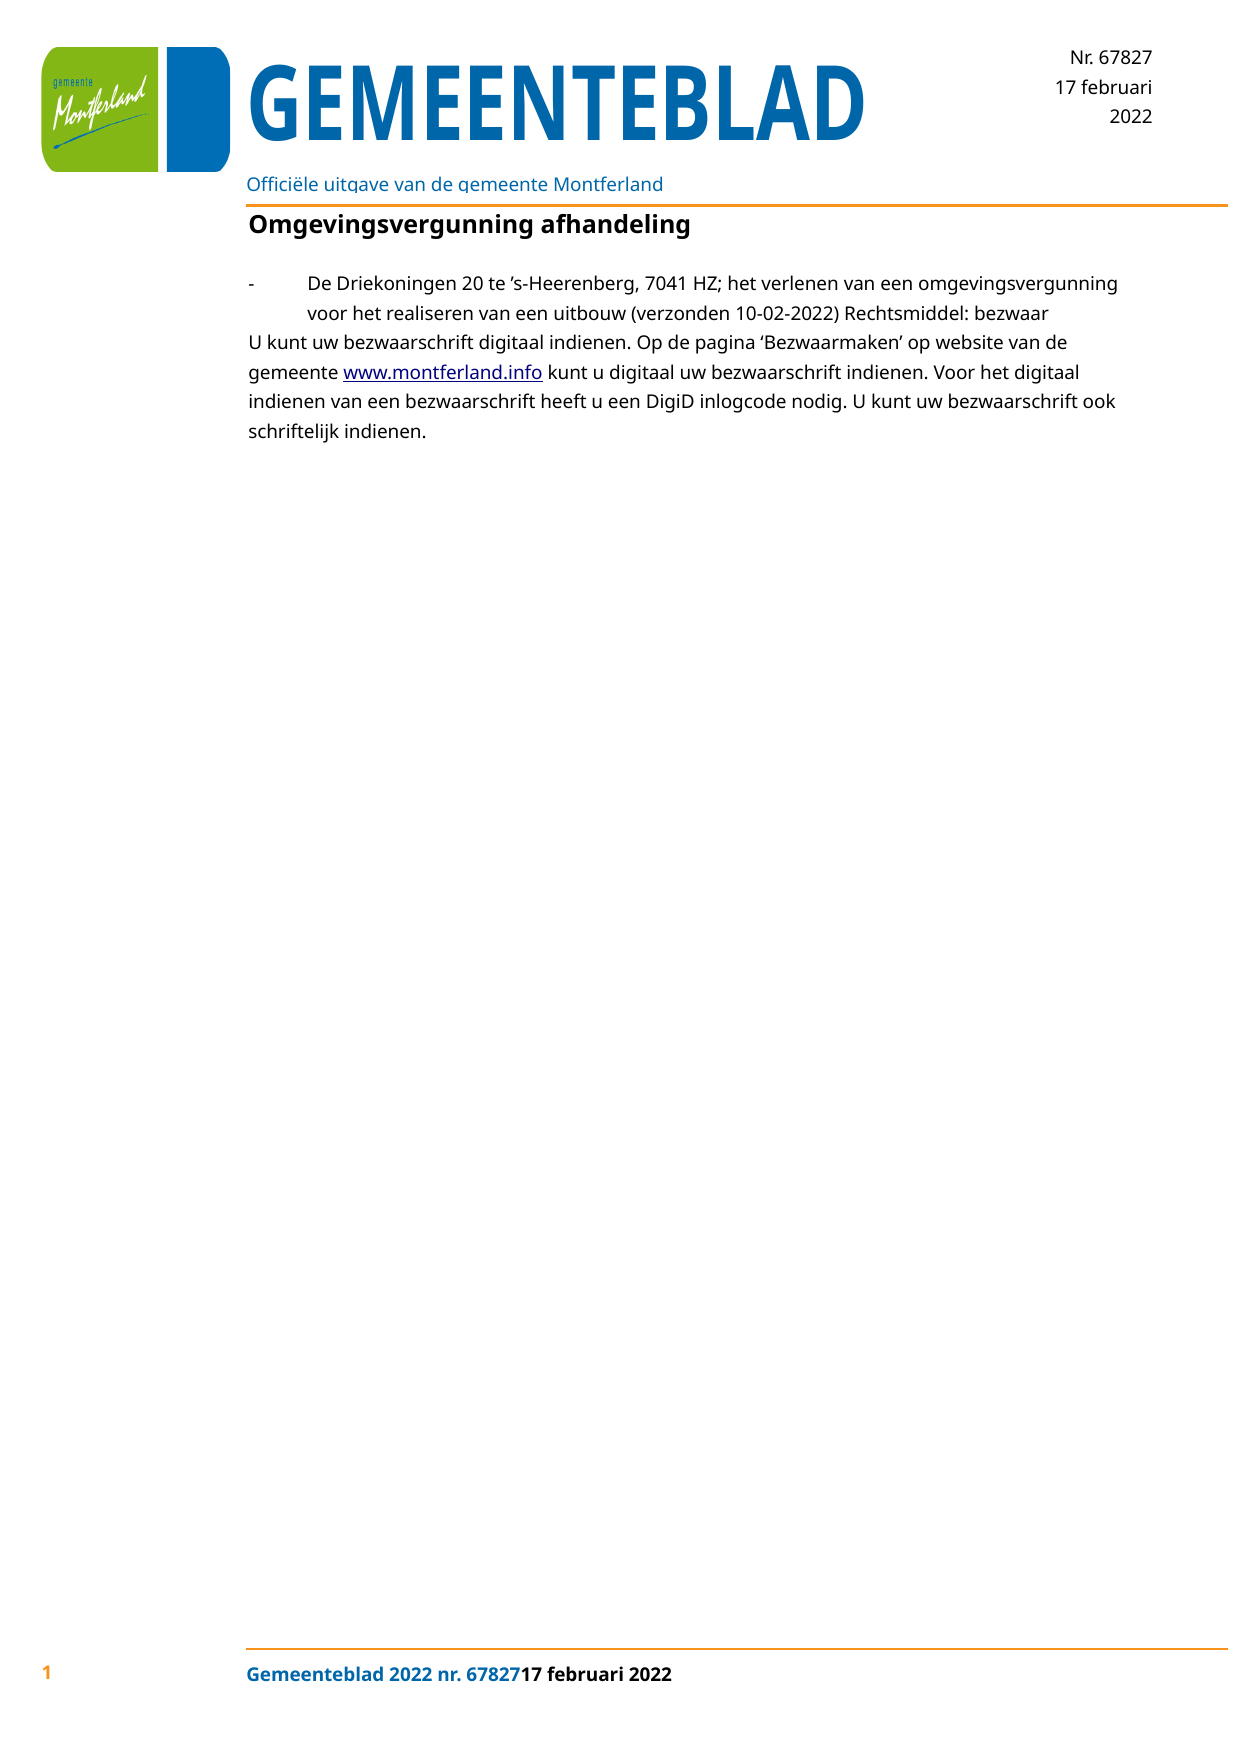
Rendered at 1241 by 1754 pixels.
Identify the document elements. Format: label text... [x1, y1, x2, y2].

text Omgevingsvergunning afhandeling [248, 207, 1152, 241]
text U kunt uw bezwaarschrift digitaal indienen. Op de pagina ‘Bezwaarmaken’ op website van de gemeente www.montferland.info kunt u digitaal uw bezwaarschrift indienen. Voor het digitaal indienen van een bezwaarschrift heeft u een DigiD inlogcode nodig. U kunt uw bezwaarschrift ook schriftelijk indienen. [248, 329, 1152, 444]
list De Driekoningen 20 te ’s-Heerenberg, 7041 HZ; het verlenen van een omgevingsvergunning voor het realiseren van een uitbouw (verzonden 10-02-2022) Rechtsmiddel: bezwaar [248, 270, 1152, 326]
picture [41, 47, 231, 172]
